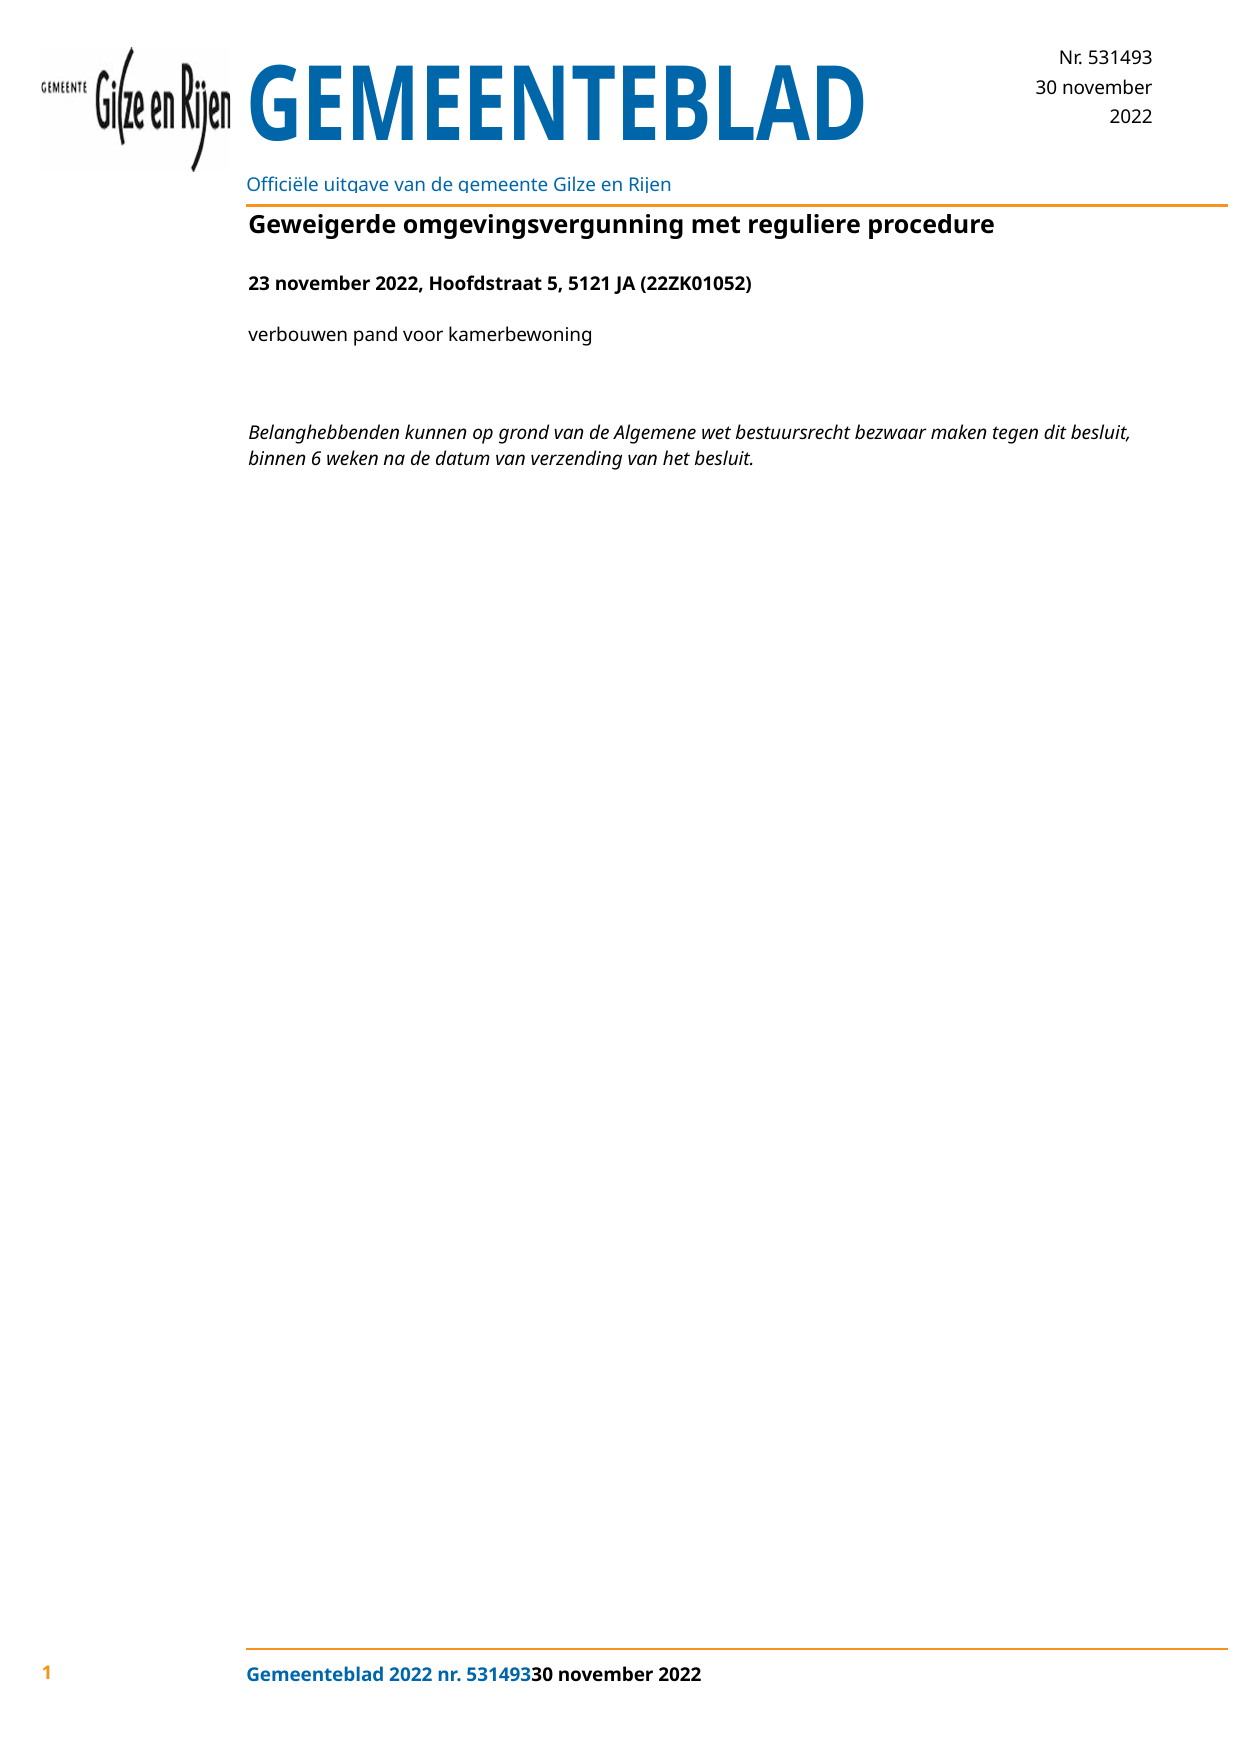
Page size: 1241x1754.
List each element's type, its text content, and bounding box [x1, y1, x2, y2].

text 23 november 2022, Hoofdstraat 5, 5121 JA (22ZK01052) [248, 270, 1152, 296]
picture [41, 47, 231, 172]
text Belanghebbenden kunnen op grond van de Algemene wet bestuursrecht bezwaar maken tegen dit besluit, binnen 6 weken na de datum van verzending van het besluit. [248, 419, 1152, 470]
text Geweigerde omgevingsvergunning met reguliere procedure [248, 207, 1152, 241]
text verbouwen pand voor kamerbewoning [248, 321, 1152, 346]
